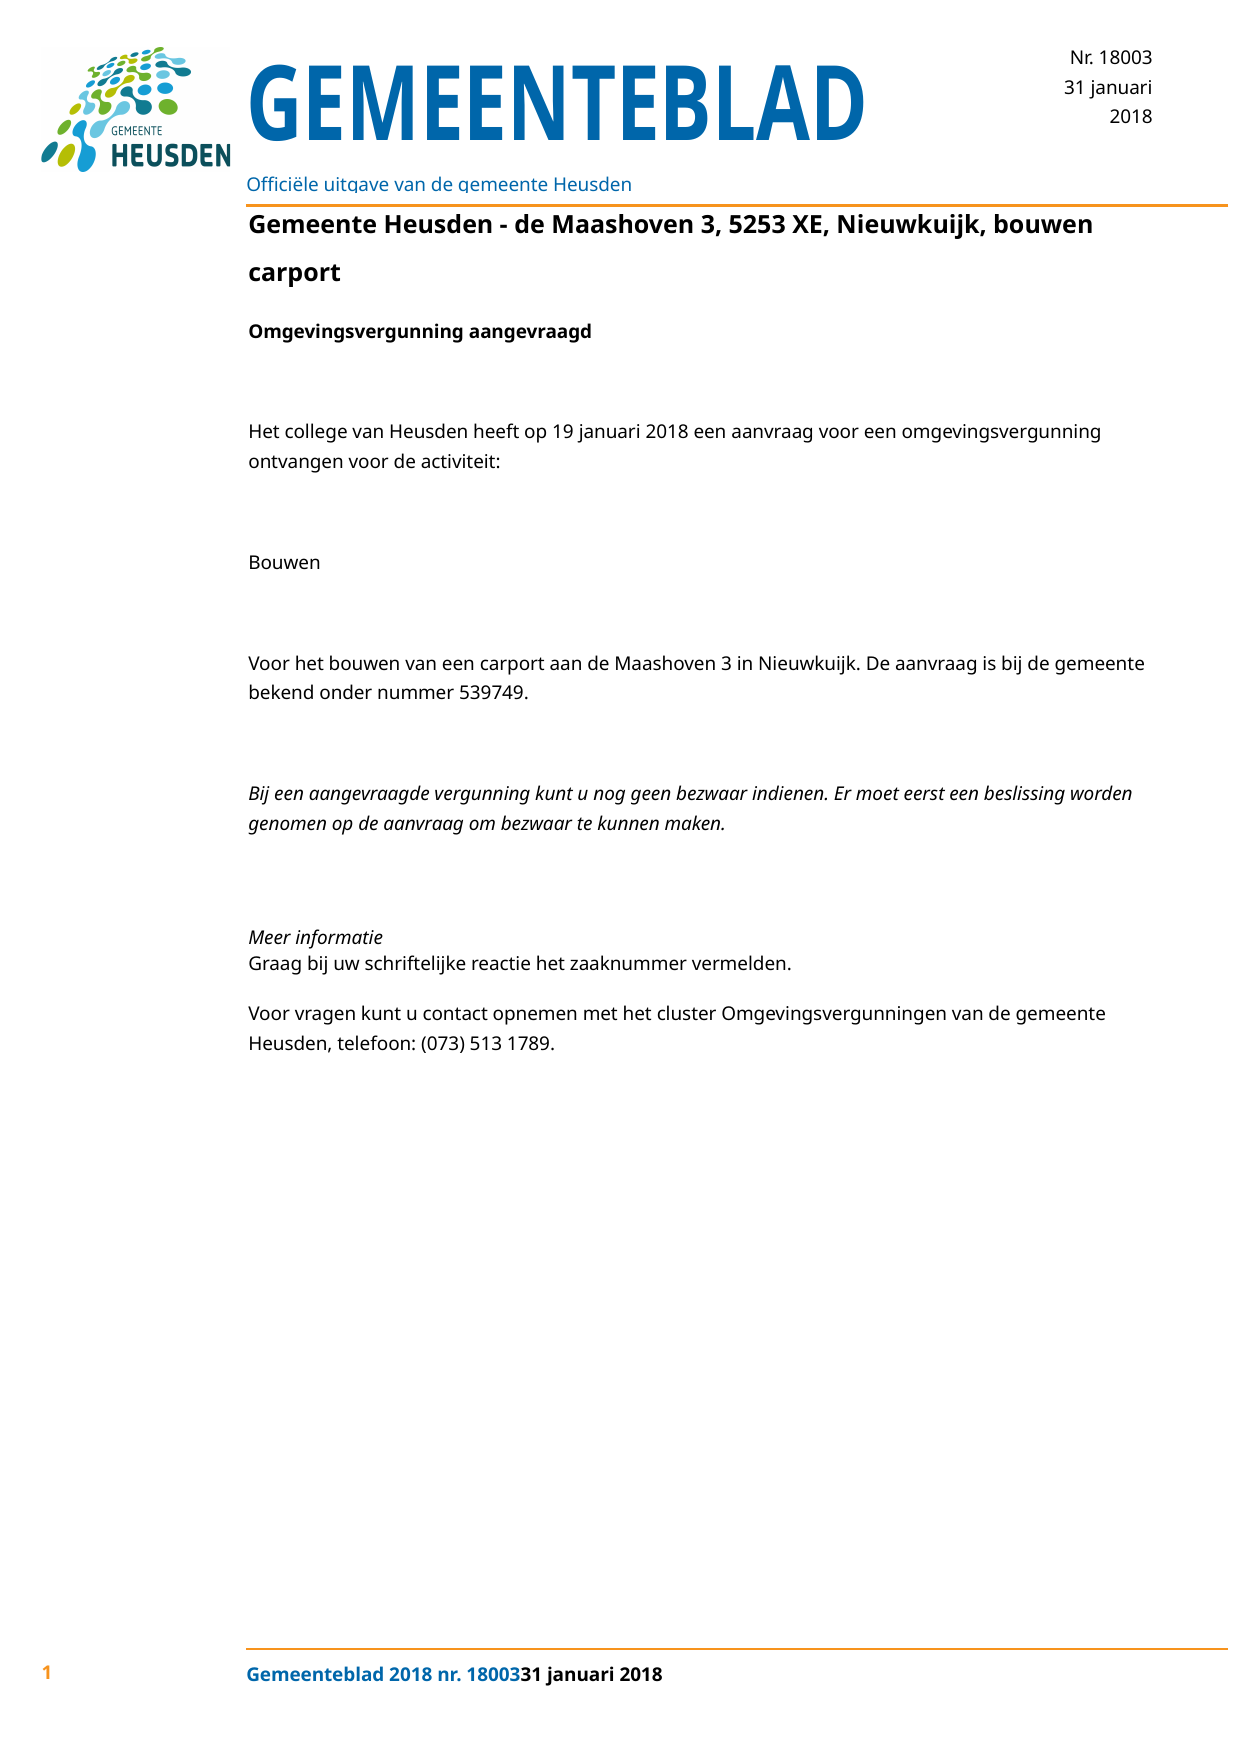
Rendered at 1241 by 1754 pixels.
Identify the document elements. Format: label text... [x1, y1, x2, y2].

text Omgevingsvergunning aangevraagd [248, 318, 1152, 344]
text Gemeente Heusden - de Maashoven 3, 5253 XE, Nieuwkuijk, bouwen carport [248, 207, 1152, 288]
text Bouwen [248, 549, 1152, 575]
text Graag bij uw schriftelijke reactie het zaaknummer vermelden. [248, 950, 1152, 976]
text Het college van Heusden heeft op 19 januari 2018 een aanvraag voor een omgevingsvergunning ontvangen voor de activiteit: [248, 419, 1152, 474]
text Meer informatie [248, 924, 1152, 950]
text Voor het bouwen van een carport aan de Maashoven 3 in Nieuwkuijk. De aanvraag is bij de gemeente bekend onder nummer 539749. [248, 650, 1152, 705]
text Voor vragen kunt u contact opnemen met het cluster Omgevingsvergunningen van de gemeente Heusden, telefoon: (073) 513 1789. [248, 1001, 1152, 1056]
text Bij een aangevraagde vergunning kunt u nog geen bezwaar indienen. Er moet eerst een beslissing worden genomen op de aanvraag om bezwaar te kunnen maken. [248, 780, 1152, 836]
picture [41, 47, 231, 172]
